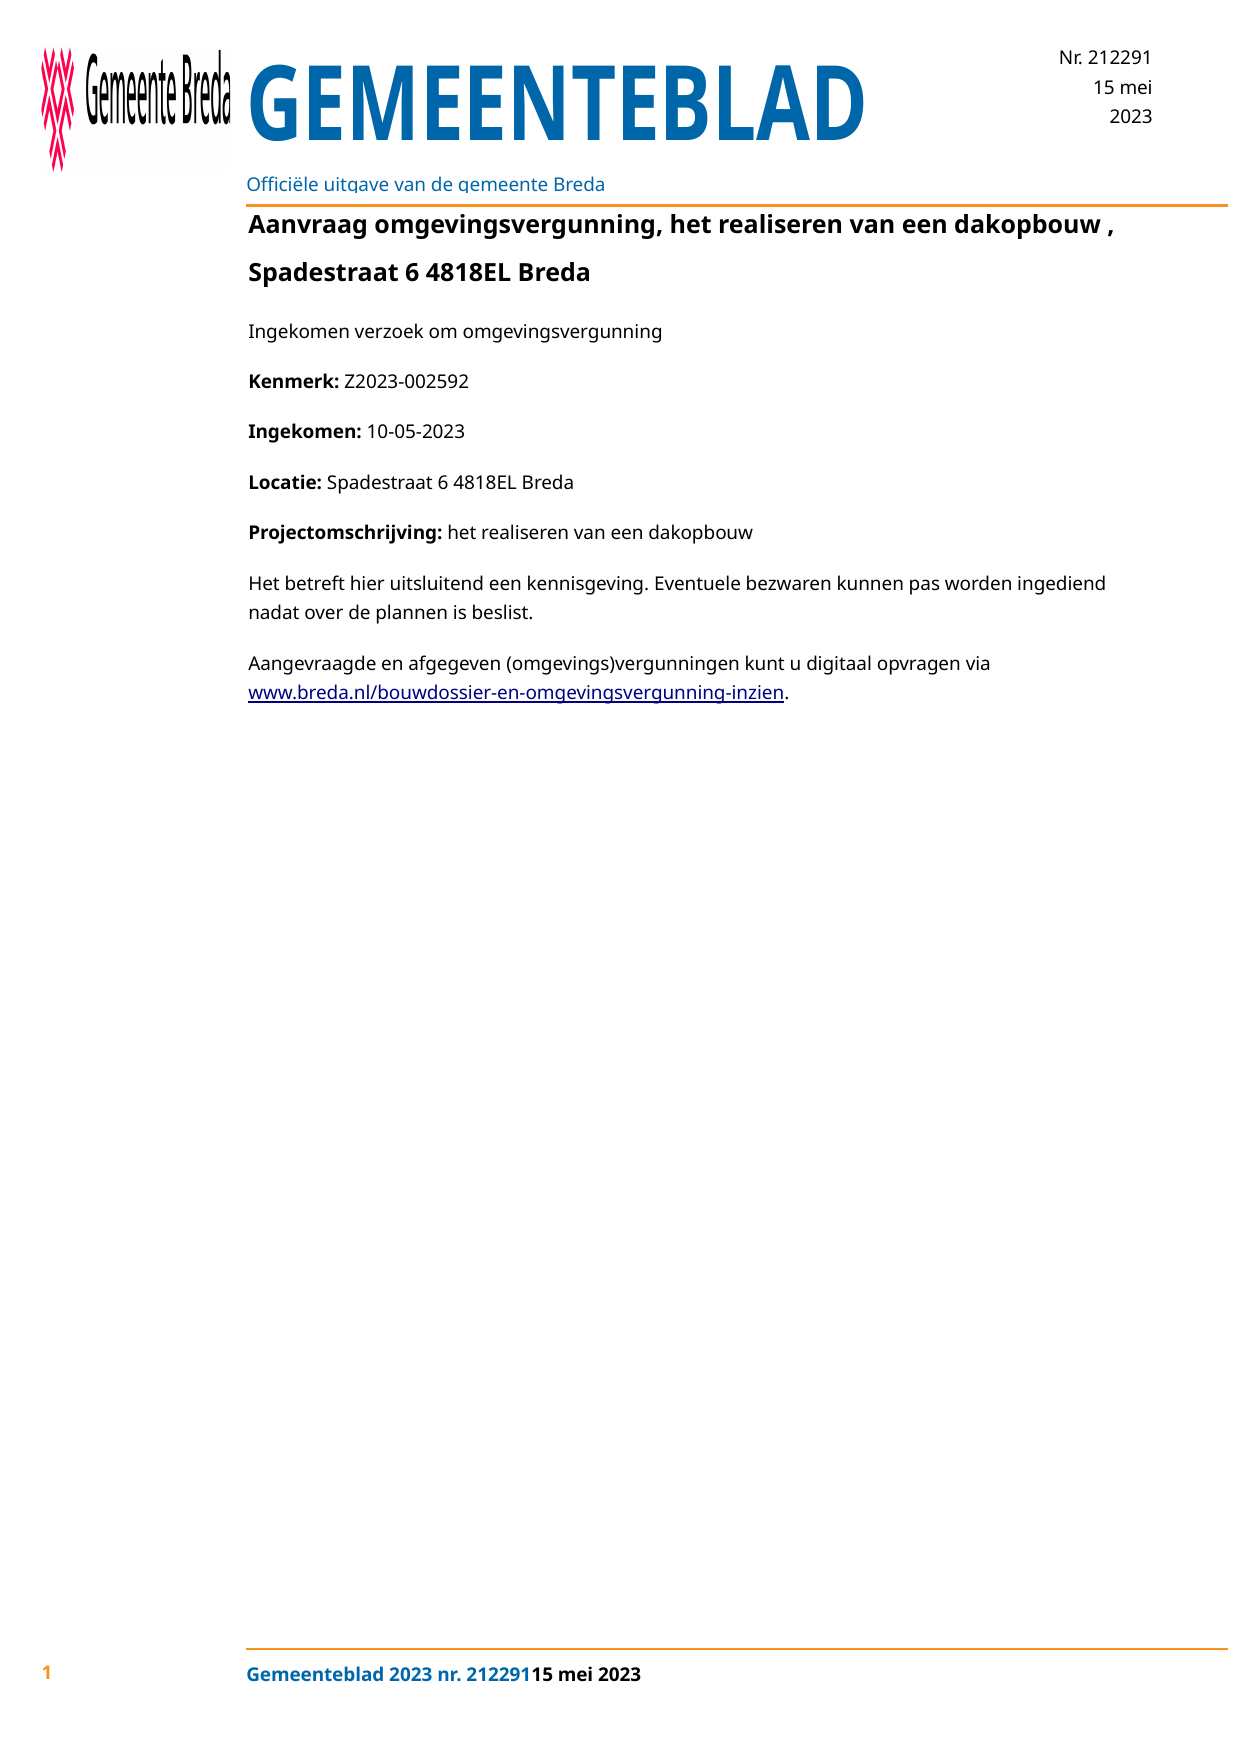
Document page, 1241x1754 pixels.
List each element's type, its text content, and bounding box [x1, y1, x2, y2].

text Het betreft hier uitsluitend een kennisgeving. Eventuele bezwaren kunnen pas worden ingediend nadat over de plannen is beslist. [248, 570, 1152, 625]
picture [41, 47, 231, 172]
text Ingekomen: 10-05-2023 [248, 419, 1152, 444]
text Ingekomen verzoek om omgevingsvergunning [248, 318, 1152, 344]
text Projectomschrijving: het realiseren van een dakopbouw [248, 519, 1152, 545]
text Aangevraagde en afgegeven (omgevings)vergunningen kunt u digitaal opvragen via www.breda.nl/bouwdossier-en-omgevingsvergunning-inzien. [248, 650, 1152, 705]
text Kenmerk: Z2023-002592 [248, 368, 1152, 394]
text Locatie: Spadestraat 6 4818EL Breda [248, 469, 1152, 495]
text Aanvraag omgevingsvergunning, het realiseren van een dakopbouw , Spadestraat 6 4818EL Breda [248, 207, 1152, 288]
